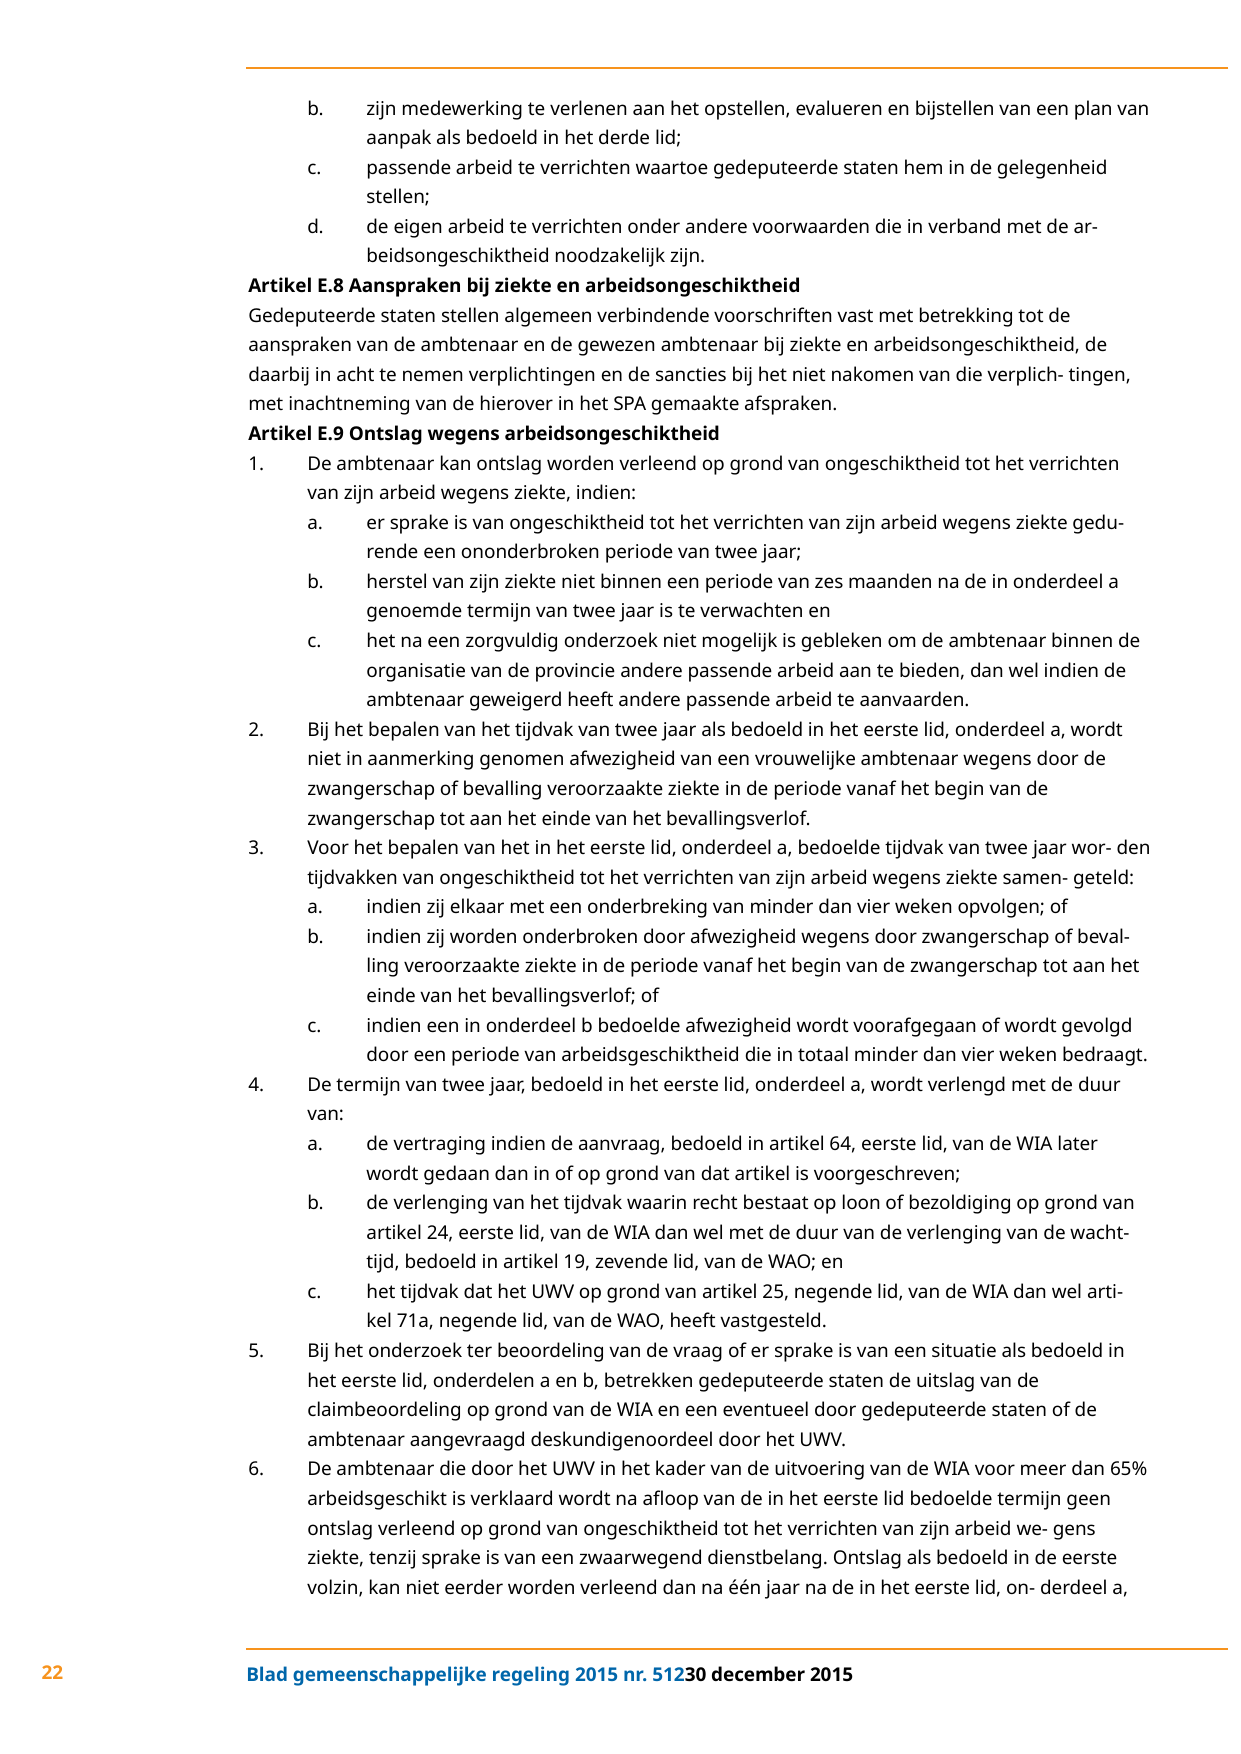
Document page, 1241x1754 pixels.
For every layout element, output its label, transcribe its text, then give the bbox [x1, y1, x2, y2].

text Artikel E.8 Aanspraken bij ziekte en arbeidsongeschiktheid [248, 272, 1152, 298]
list de verlenging van het tijdvak waarin recht bestaat op loon of bezoldiging op grond van artikel 24, eerste lid, van de WIA dan wel met de duur van de verlenging van de wacht- tijd, bedoeld in artikel 19, zevende lid, van de WAO; en [307, 1189, 1152, 1274]
list Bij het bepalen van het tijdvak van twee jaar als bedoeld in het eerste lid, onderdeel a, wordt niet in aanmerking genomen afwezigheid van een vrouwelijke ambtenaar wegens door de zwangerschap of bevalling veroorzaakte ziekte in de periode vanaf het begin van de zwangerschap tot aan het einde van het bevallingsverlof. [248, 716, 1152, 831]
list indien zij worden onderbroken door afwezigheid wegens door zwangerschap of beval- ling veroorzaakte ziekte in de periode vanaf het begin van de zwangerschap tot aan het einde van het bevallingsverlof; of [307, 923, 1152, 1008]
list passende arbeid te verrichten waartoe gedeputeerde staten hem in de gelegenheid stellen; [307, 154, 1152, 209]
list De ambtenaar kan ontslag worden verleend op grond van ongeschiktheid tot het verrichten van zijn arbeid wegens ziekte, indien: [248, 450, 1152, 505]
list indien zij elkaar met een onderbreking van minder dan vier weken opvolgen; of [307, 893, 1152, 919]
text Gedeputeerde staten stellen algemeen verbindende voorschriften vast met betrekking tot de aanspraken van de ambtenaar en de gewezen ambtenaar bij ziekte en arbeidsongeschiktheid, de daarbij in acht te nemen verplichtingen en de sancties bij het niet nakomen van die verplich- tingen, met inachtneming van de hierover in het SPA gemaakte afspraken. [248, 302, 1152, 416]
list de eigen arbeid te verrichten onder andere voorwaarden die in verband met de ar- beidsongeschiktheid noodzakelijk zijn. [307, 213, 1152, 268]
text Artikel E.9 Ontslag wegens arbeidsongeschiktheid [248, 420, 1152, 446]
list De ambtenaar die door het UWV in het kader van de uitvoering van de WIA voor meer dan 65% arbeidsgeschikt is verklaard wordt na afloop van de in het eerste lid bedoelde termijn geen ontslag verleend op grond van ongeschiktheid tot het verrichten van zijn arbeid we- gens ziekte, tenzij sprake is van een zwaarwegend dienstbelang. Ontslag als bedoeld in de eerste volzin, kan niet eerder worden verleend dan na één jaar na de in het eerste lid, on- derdeel a, [248, 1456, 1152, 1600]
list De termijn van twee jaar, bedoeld in het eerste lid, onderdeel a, wordt verlengd met de duur van: [248, 1071, 1152, 1126]
list Voor het bepalen van het in het eerste lid, onderdeel a, bedoelde tijdvak van twee jaar wor- den tijdvakken van ongeschiktheid tot het verrichten van zijn arbeid wegens ziekte samen- geteld: [248, 834, 1152, 890]
list zijn medewerking te verlenen aan het opstellen, evalueren en bijstellen van een plan van aanpak als bedoeld in het derde lid; [307, 95, 1152, 150]
list er sprake is van ongeschiktheid tot het verrichten van zijn arbeid wegens ziekte gedu- rende een ononderbroken periode van twee jaar; [307, 509, 1152, 564]
list het tijdvak dat het UWV op grond van artikel 25, negende lid, van de WIA dan wel arti- kel 71a, negende lid, van de WAO, heeft vastgesteld. [307, 1278, 1152, 1333]
list Bij het onderzoek ter beoordeling van de vraag of er sprake is van een situatie als bedoeld in het eerste lid, onderdelen a en b, betrekken gedeputeerde staten de uitslag van de claimbeoordeling op grond van de WIA en een eventueel door gedeputeerde staten of de ambtenaar aangevraagd deskundigenoordeel door het UWV. [248, 1337, 1152, 1452]
list indien een in onderdeel b bedoelde afwezigheid wordt voorafgegaan of wordt gevolgd door een periode van arbeidsgeschiktheid die in totaal minder dan vier weken bedraagt. [307, 1012, 1152, 1067]
list de vertraging indien de aanvraag, bedoeld in artikel 64, eerste lid, van de WIA later wordt gedaan dan in of op grond van dat artikel is voorgeschreven; [307, 1130, 1152, 1186]
list herstel van zijn ziekte niet binnen een periode van zes maanden na de in onderdeel a genoemde termijn van twee jaar is te verwachten en [307, 568, 1152, 623]
list het na een zorgvuldig onderzoek niet mogelijk is gebleken om de ambtenaar binnen de organisatie van de provincie andere passende arbeid aan te bieden, dan wel indien de ambtenaar geweigerd heeft andere passende arbeid te aanvaarden. [307, 627, 1152, 712]
picture [41, 47, 231, 172]
